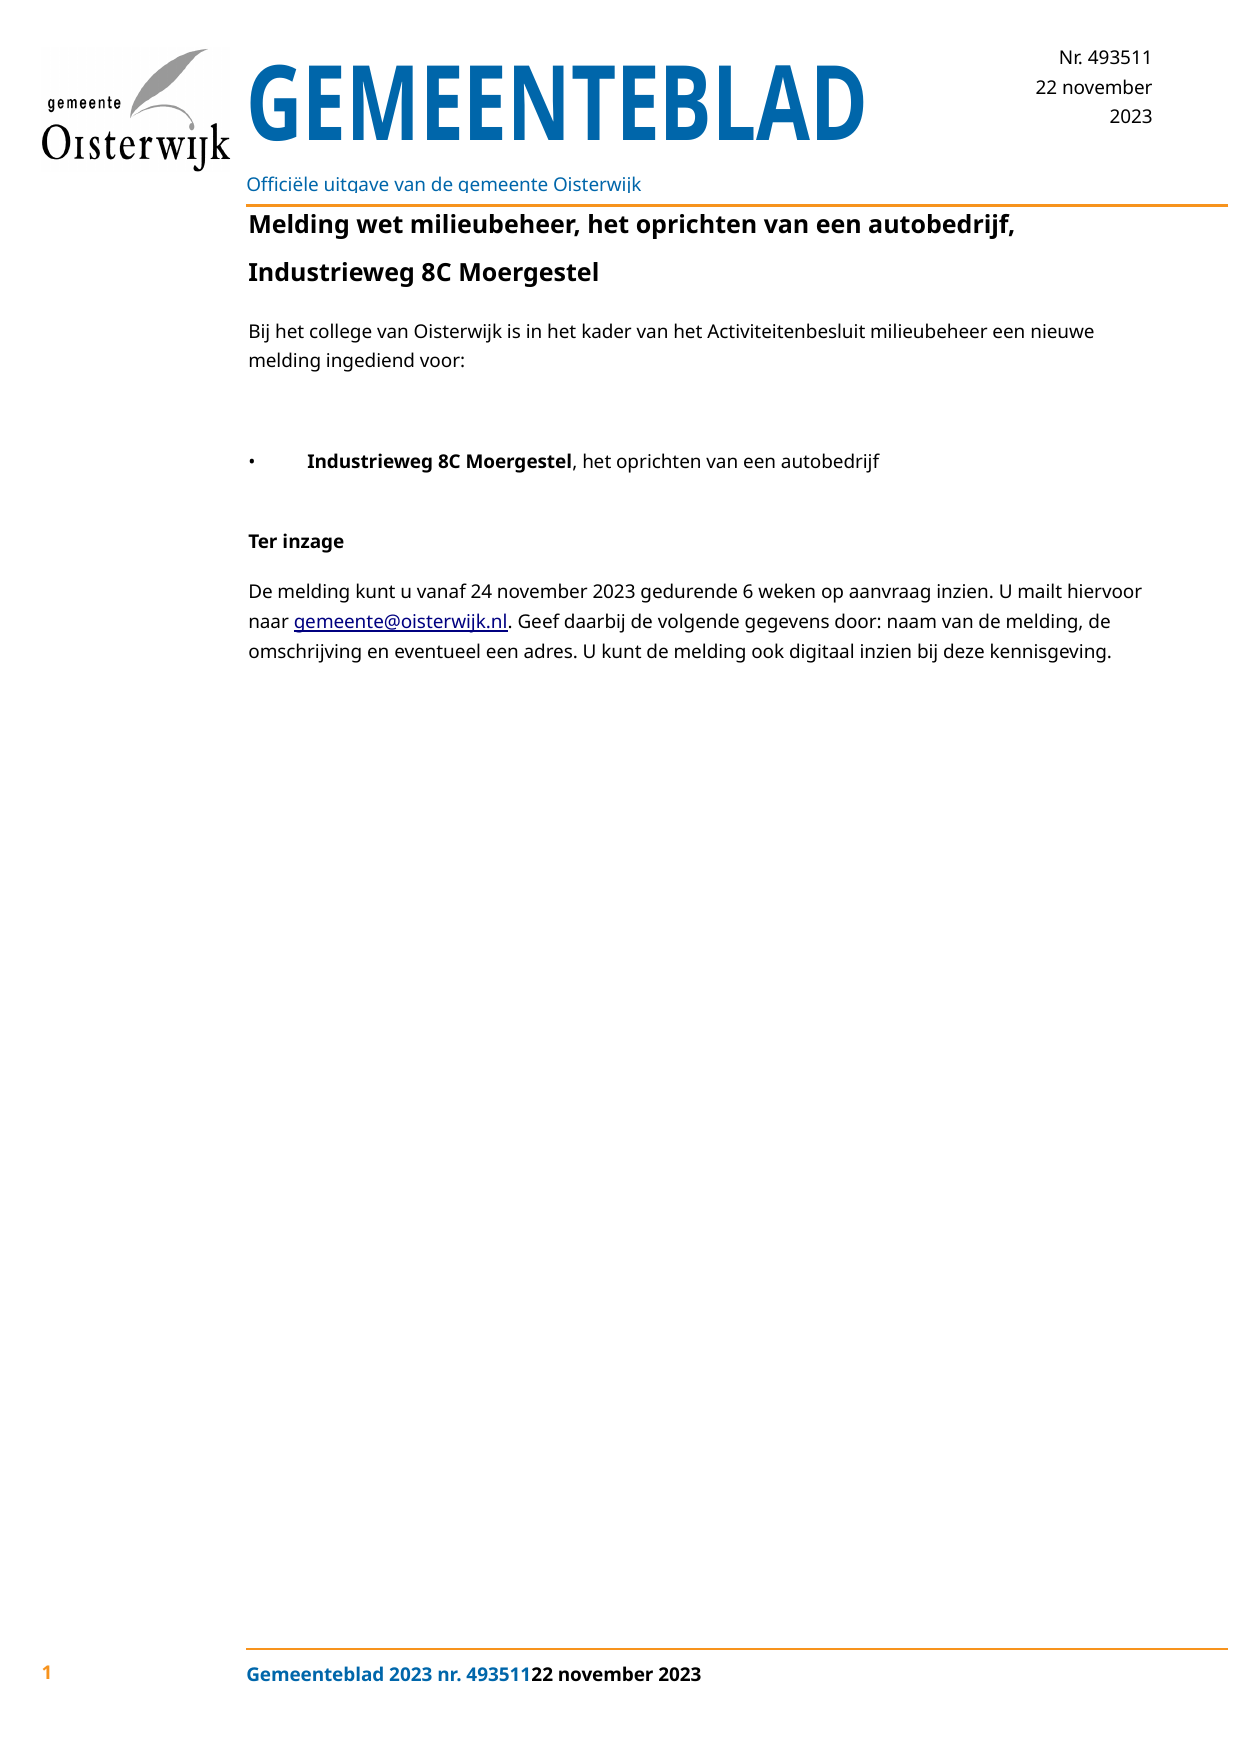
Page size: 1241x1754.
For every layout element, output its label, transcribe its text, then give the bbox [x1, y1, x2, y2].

text Ter inzage [248, 528, 1152, 554]
picture [41, 47, 231, 172]
text Bij het college van Oisterwijk is in het kader van het Activiteitenbesluit milieubeheer een nieuwe melding ingediend voor: [248, 318, 1152, 373]
text De melding kunt u vanaf 24 november 2023 gedurende 6 weken op aanvraag inzien. U mailt hiervoor naar gemeente@oisterwijk.nl. Geef daarbij de volgende gegevens door: naam van de melding, de omschrijving en eventueel een adres. U kunt de melding ook digitaal inzien bij deze kennisgeving. [248, 579, 1152, 664]
text Melding wet milieubeheer, het oprichten van een autobedrijf, Industrieweg 8C Moergestel [248, 207, 1152, 288]
list Industrieweg 8C Moergestel, het oprichten van een autobedrijf [248, 448, 1152, 474]
